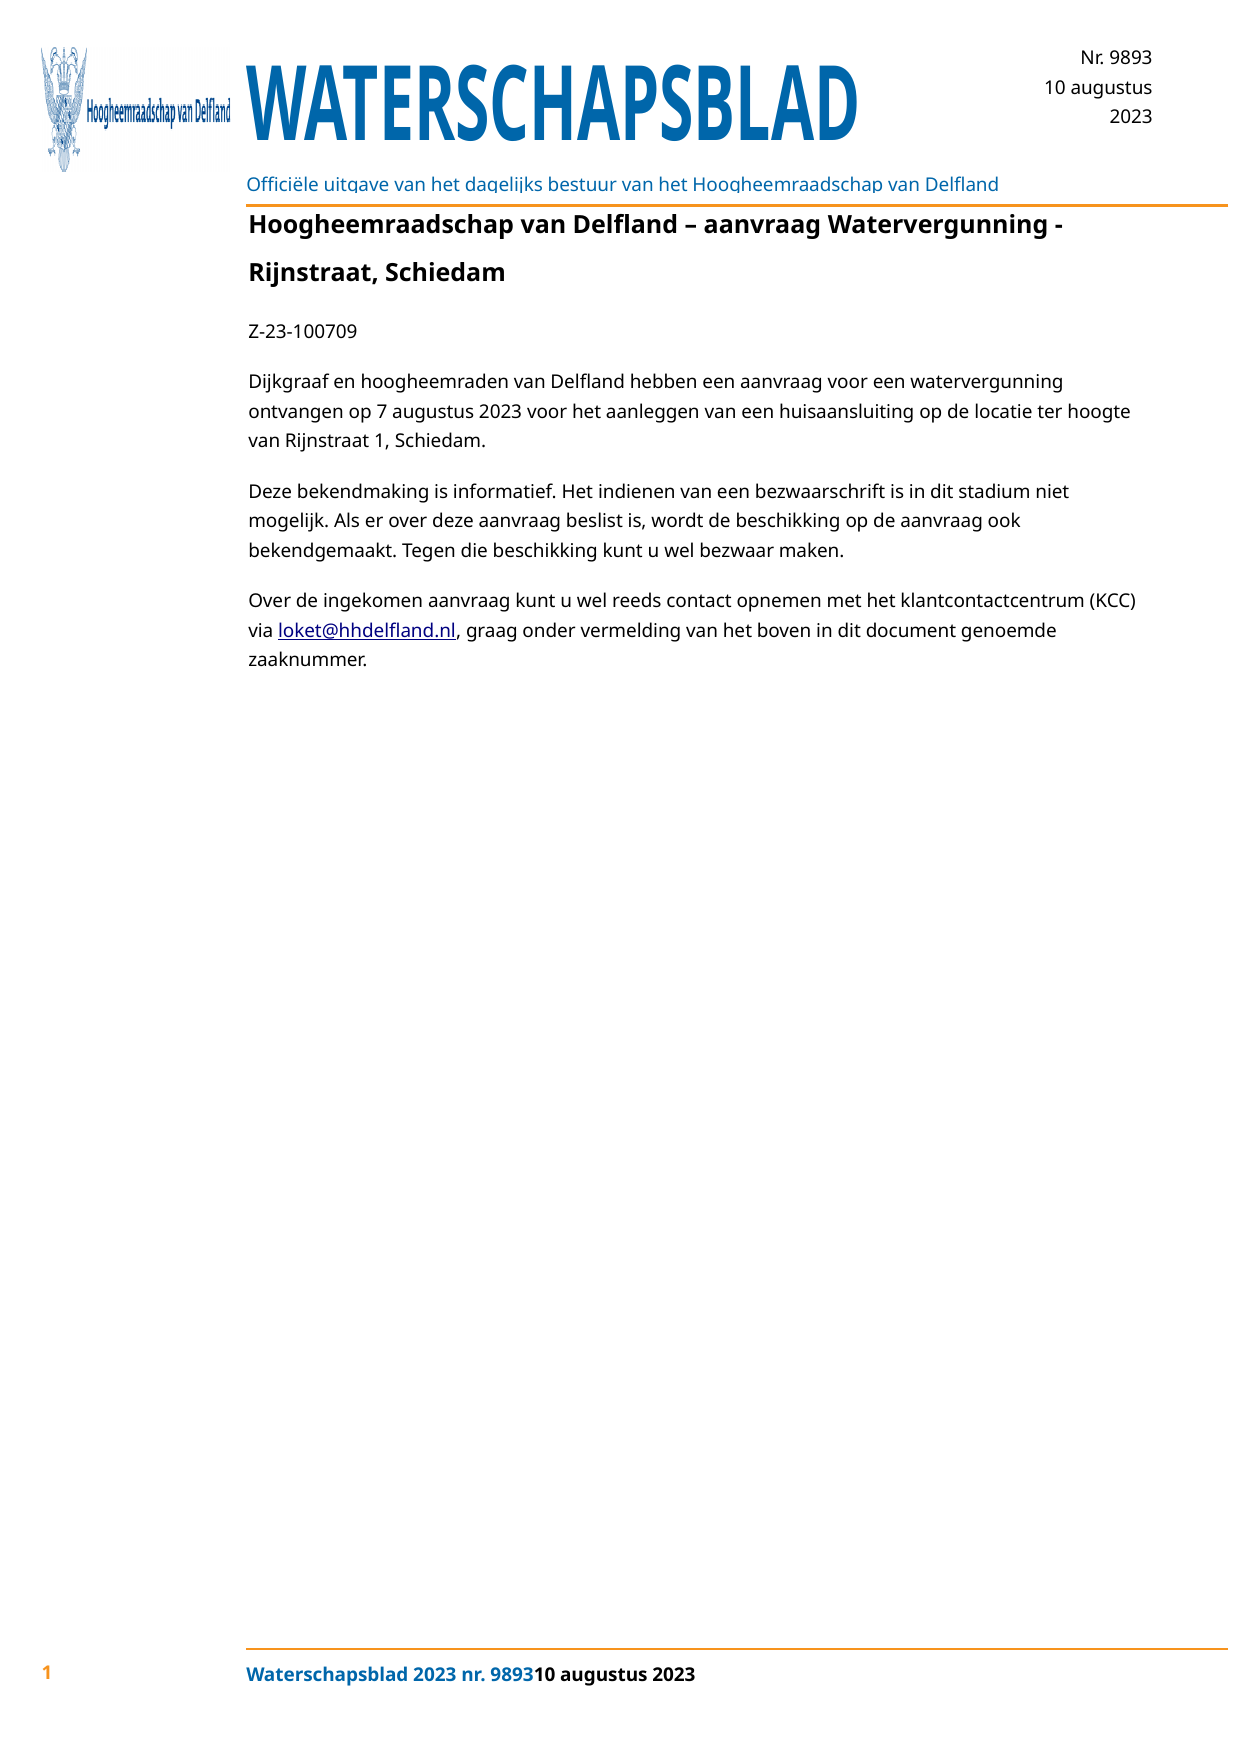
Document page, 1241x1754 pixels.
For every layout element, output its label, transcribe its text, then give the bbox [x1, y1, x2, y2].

text Z-23-100709 [248, 318, 1152, 344]
picture [41, 47, 231, 172]
text Hoogheemraadschap van Delfland – aanvraag Watervergunning - Rijnstraat, Schiedam [248, 207, 1152, 288]
text Deze bekendmaking is informatief. Het indienen van een bezwaarschrift is in dit stadium niet mogelijk. Als er over deze aanvraag beslist is, wordt de beschikking op de aanvraag ook bekendgemaakt. Tegen die beschikking kunt u wel bezwaar maken. [248, 478, 1152, 563]
text Dijkgraaf en hoogheemraden van Delfland hebben een aanvraag voor een watervergunning ontvangen op 7 augustus 2023 voor het aanleggen van een huisaansluiting op de locatie ter hoogte van Rijnstraat 1, Schiedam. [248, 368, 1152, 453]
text Over de ingekomen aanvraag kunt u wel reeds contact opnemen met het klantcontactcentrum (KCC) via loket@hhdelfland.nl, graag onder vermelding van het boven in dit document genoemde zaaknummer. [248, 587, 1152, 672]
